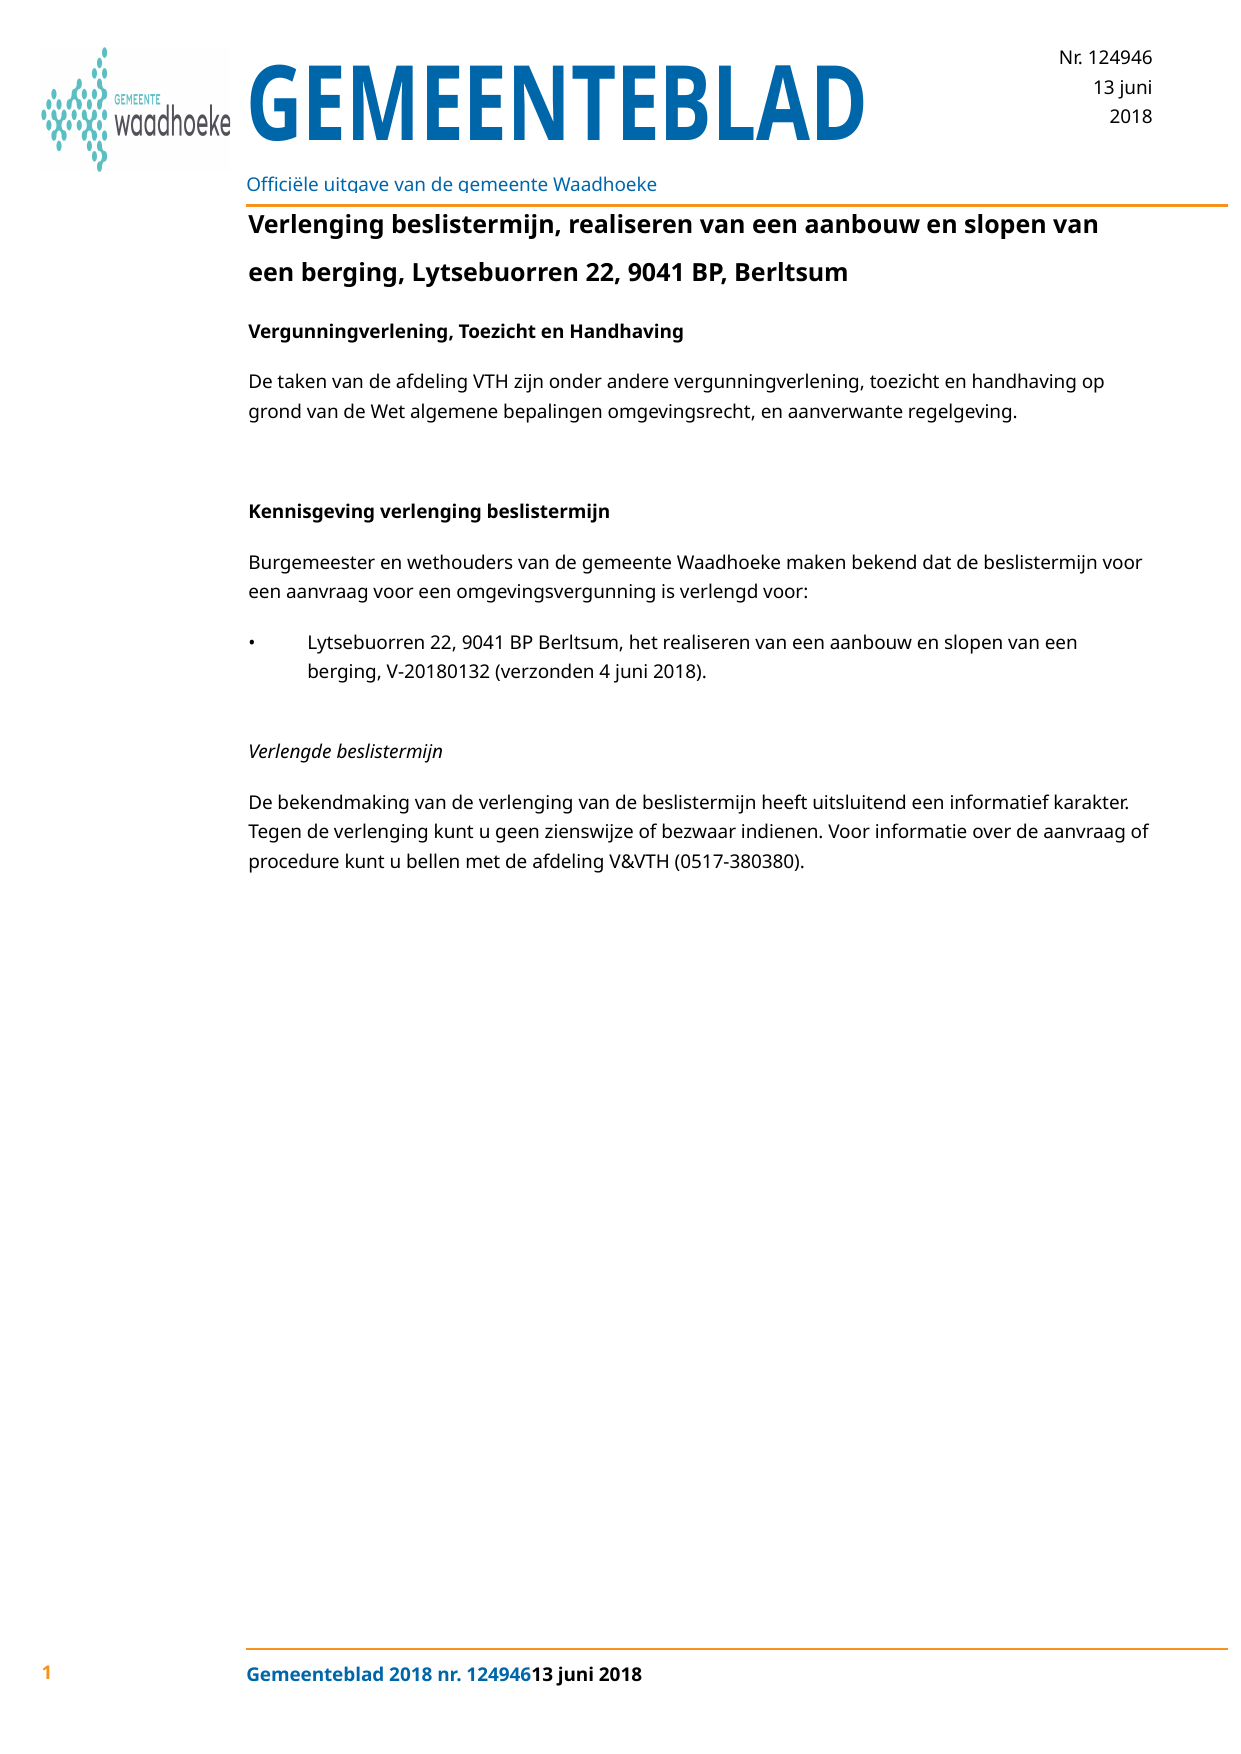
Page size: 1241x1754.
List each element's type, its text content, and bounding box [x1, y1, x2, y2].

list Lytsebuorren 22, 9041 BP Berltsum, het realiseren van een aanbouw en slopen van een berging, V-20180132 (verzonden 4 juni 2018). [248, 629, 1152, 684]
text Vergunningverlening, Toezicht en Handhaving [248, 318, 1152, 344]
text De bekendmaking van de verlenging van de beslistermijn heeft uitsluitend een informatief karakter. Tegen de verlenging kunt u geen zienswijze of bezwaar indienen. Voor informatie over de aanvraag of procedure kunt u bellen met de afdeling V&VTH (0517-380380). [248, 789, 1152, 874]
text Verlenging beslistermijn, realiseren van een aanbouw en slopen van een berging, Lytsebuorren 22, 9041 BP, Berltsum [248, 207, 1152, 288]
picture [41, 47, 231, 172]
text De taken van de afdeling VTH zijn onder andere vergunningverlening, toezicht en handhaving op grond van de Wet algemene bepalingen omgevingsrecht, en aanverwante regelgeving. [248, 368, 1152, 424]
text Verlengde beslistermijn [248, 739, 1152, 764]
text Kennisgeving verlenging beslistermijn [248, 499, 1152, 524]
text Burgemeester en wethouders van de gemeente Waadhoeke maken bekend dat de beslistermijn voor een aanvraag voor een omgevingsvergunning is verlengd voor: [248, 549, 1152, 604]
